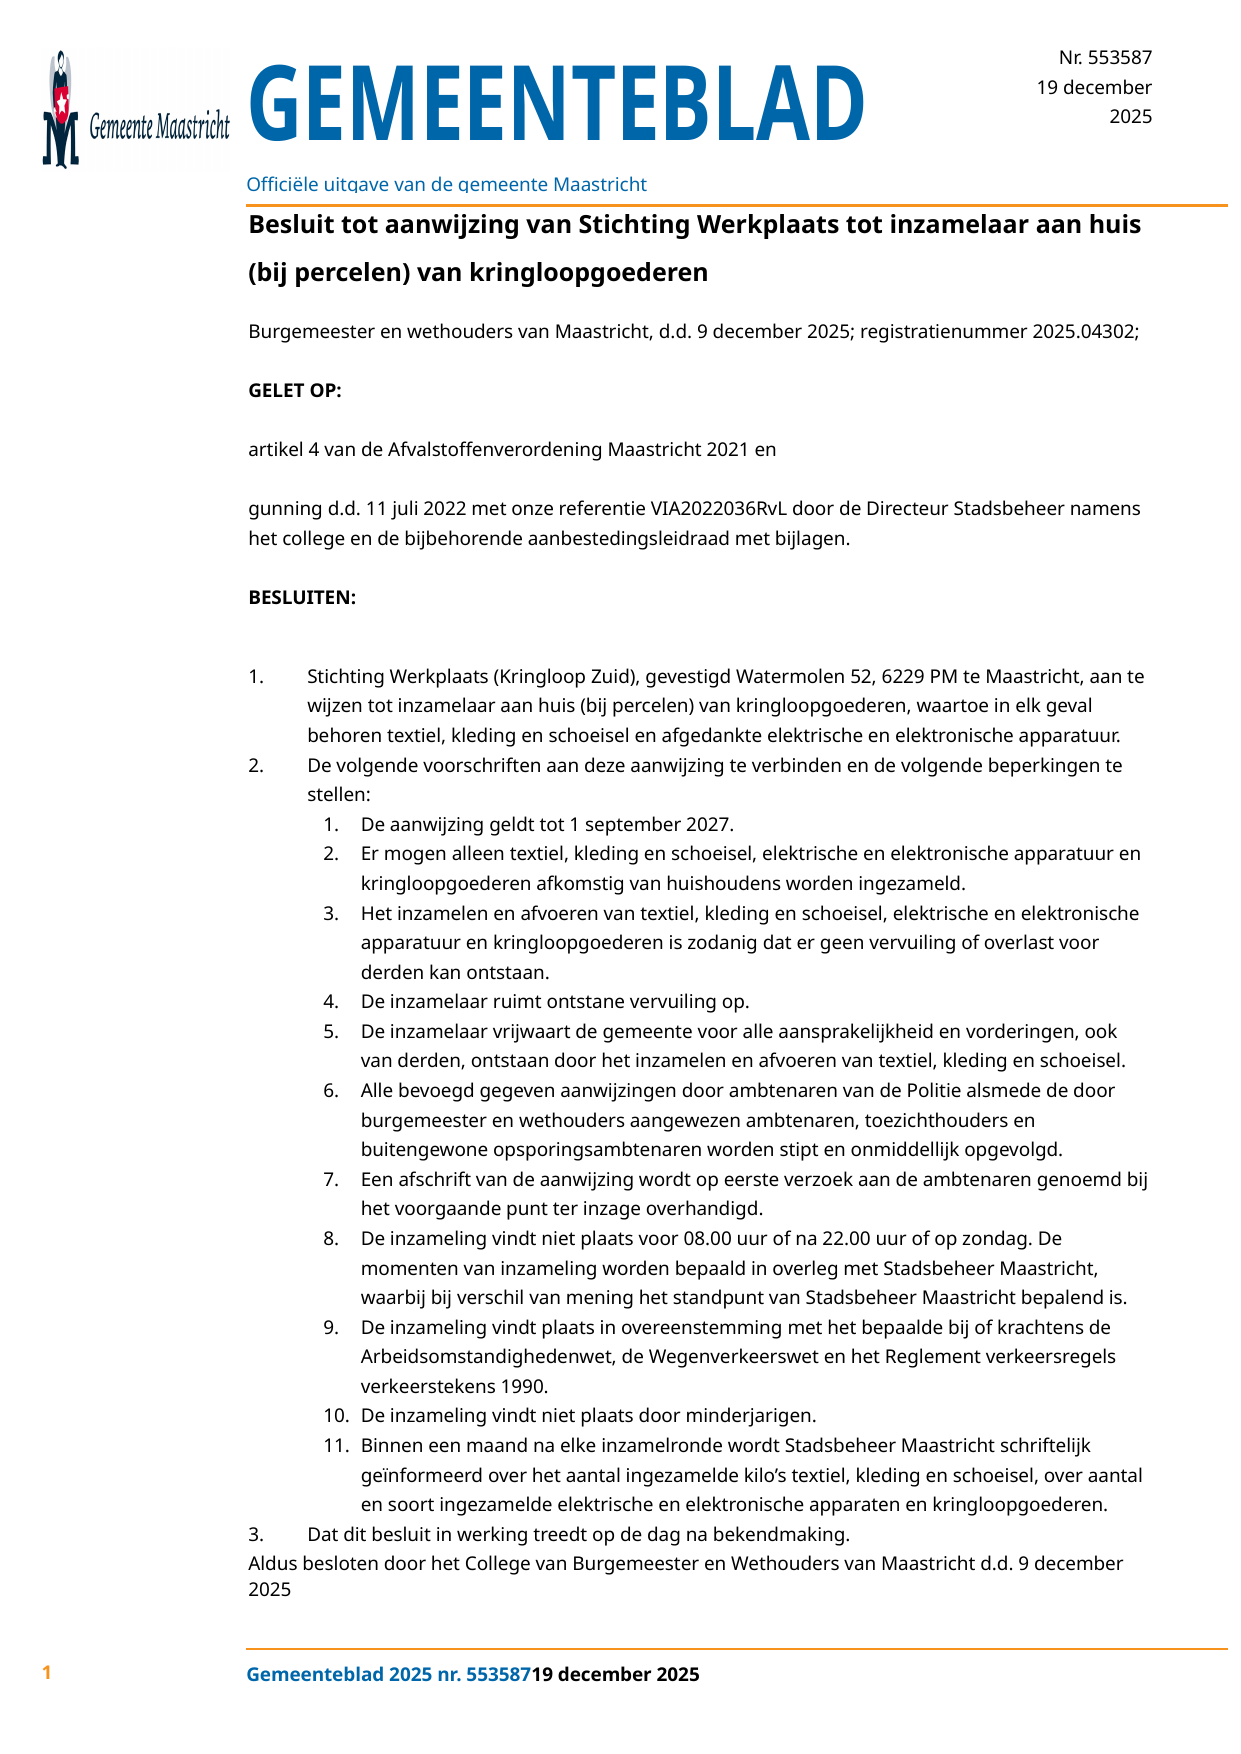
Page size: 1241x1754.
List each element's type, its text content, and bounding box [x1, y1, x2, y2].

picture [41, 47, 231, 172]
list Er mogen alleen textiel, kleding en schoeisel, elektrische en elektronische apparatuur en kringloopgoederen afkomstig van huishoudens worden ingezameld. [323, 841, 1152, 896]
list De inzamelaar ruimt ontstane vervuiling op. [323, 988, 1152, 1014]
text artikel 4 van de Afvalstoffenverordening Maastricht 2021 en [248, 436, 1152, 462]
text Besluit tot aanwijzing van Stichting Werkplaats tot inzamelaar aan huis (bij percelen) van kringloopgoederen [248, 207, 1152, 288]
list Stichting Werkplaats (Kringloop Zuid), gevestigd Watermolen 52, 6229 PM te Maastricht, aan te wijzen tot inzamelaar aan huis (bij percelen) van kringloopgoederen, waartoe in elk geval behoren textiel, kleding en schoeisel en afgedankte elektrische en elektronische apparatuur. [248, 663, 1152, 748]
text Burgemeester en wethouders van Maastricht, d.d. 9 december 2025; registratienummer 2025.04302; [248, 318, 1152, 344]
list Alle bevoegd gegeven aanwijzingen door ambtenaren van de Politie alsmede de door burgemeester en wethouders aangewezen ambtenaren, toezichthouders en buitengewone opsporingsambtenaren worden stipt en onmiddellijk opgevolgd. [323, 1077, 1152, 1162]
list Een afschrift van de aanwijzing wordt op eerste verzoek aan de ambtenaren genoemd bij het voorgaande punt ter inzage overhandigd. [323, 1166, 1152, 1221]
list De inzameling vindt plaats in overeenstemming met het bepaalde bij of krachtens de Arbeidsomstandighedenwet, de Wegenverkeerswet en het Reglement verkeersregels verkeerstekens 1990. [323, 1314, 1152, 1399]
list De inzameling vindt niet plaats door minderjarigen. [323, 1403, 1152, 1428]
text BESLUITEN: [248, 584, 1152, 610]
list De inzamelaar vrijwaart de gemeente voor alle aansprakelijkheid en vorderingen, ook van derden, ontstaan door het inzamelen en afvoeren van textiel, kleding en schoeisel. [323, 1018, 1152, 1073]
list De aanwijzing geldt tot 1 september 2027. [323, 811, 1152, 837]
text Aldus besloten door het College van Burgemeester en Wethouders van Maastricht d.d. 9 december 2025 [248, 1551, 1152, 1602]
text gunning d.d. 11 juli 2022 met onze referentie VIA2022036RvL door de Directeur Stadsbeheer namens het college en de bijbehorende aanbestedingsleidraad met bijlagen. [248, 495, 1152, 551]
list De inzameling vindt niet plaats voor 08.00 uur of na 22.00 uur of op zondag. De momenten van inzameling worden bepaald in overleg met Stadsbeheer Maastricht, waarbij bij verschil van mening het standpunt van Stadsbeheer Maastricht bepalend is. [323, 1225, 1152, 1310]
list Binnen een maand na elke inzamelronde wordt Stadsbeheer Maastricht schriftelijk geïnformeerd over het aantal ingezamelde kilo’s textiel, kleding en schoeisel, over aantal en soort ingezamelde elektrische en elektronische apparaten en kringloopgoederen. [323, 1432, 1152, 1517]
list Dat dit besluit in werking treedt op de dag na bekendmaking. [248, 1521, 1152, 1547]
list Het inzamelen en afvoeren van textiel, kleding en schoeisel, elektrische en elektronische apparatuur en kringloopgoederen is zodanig dat er geen vervuiling of overlast voor derden kan ontstaan. [323, 900, 1152, 984]
list De volgende voorschriften aan deze aanwijzing te verbinden en de volgende beperkingen te stellen: [248, 752, 1152, 807]
text GELET OP: [248, 377, 1152, 403]
